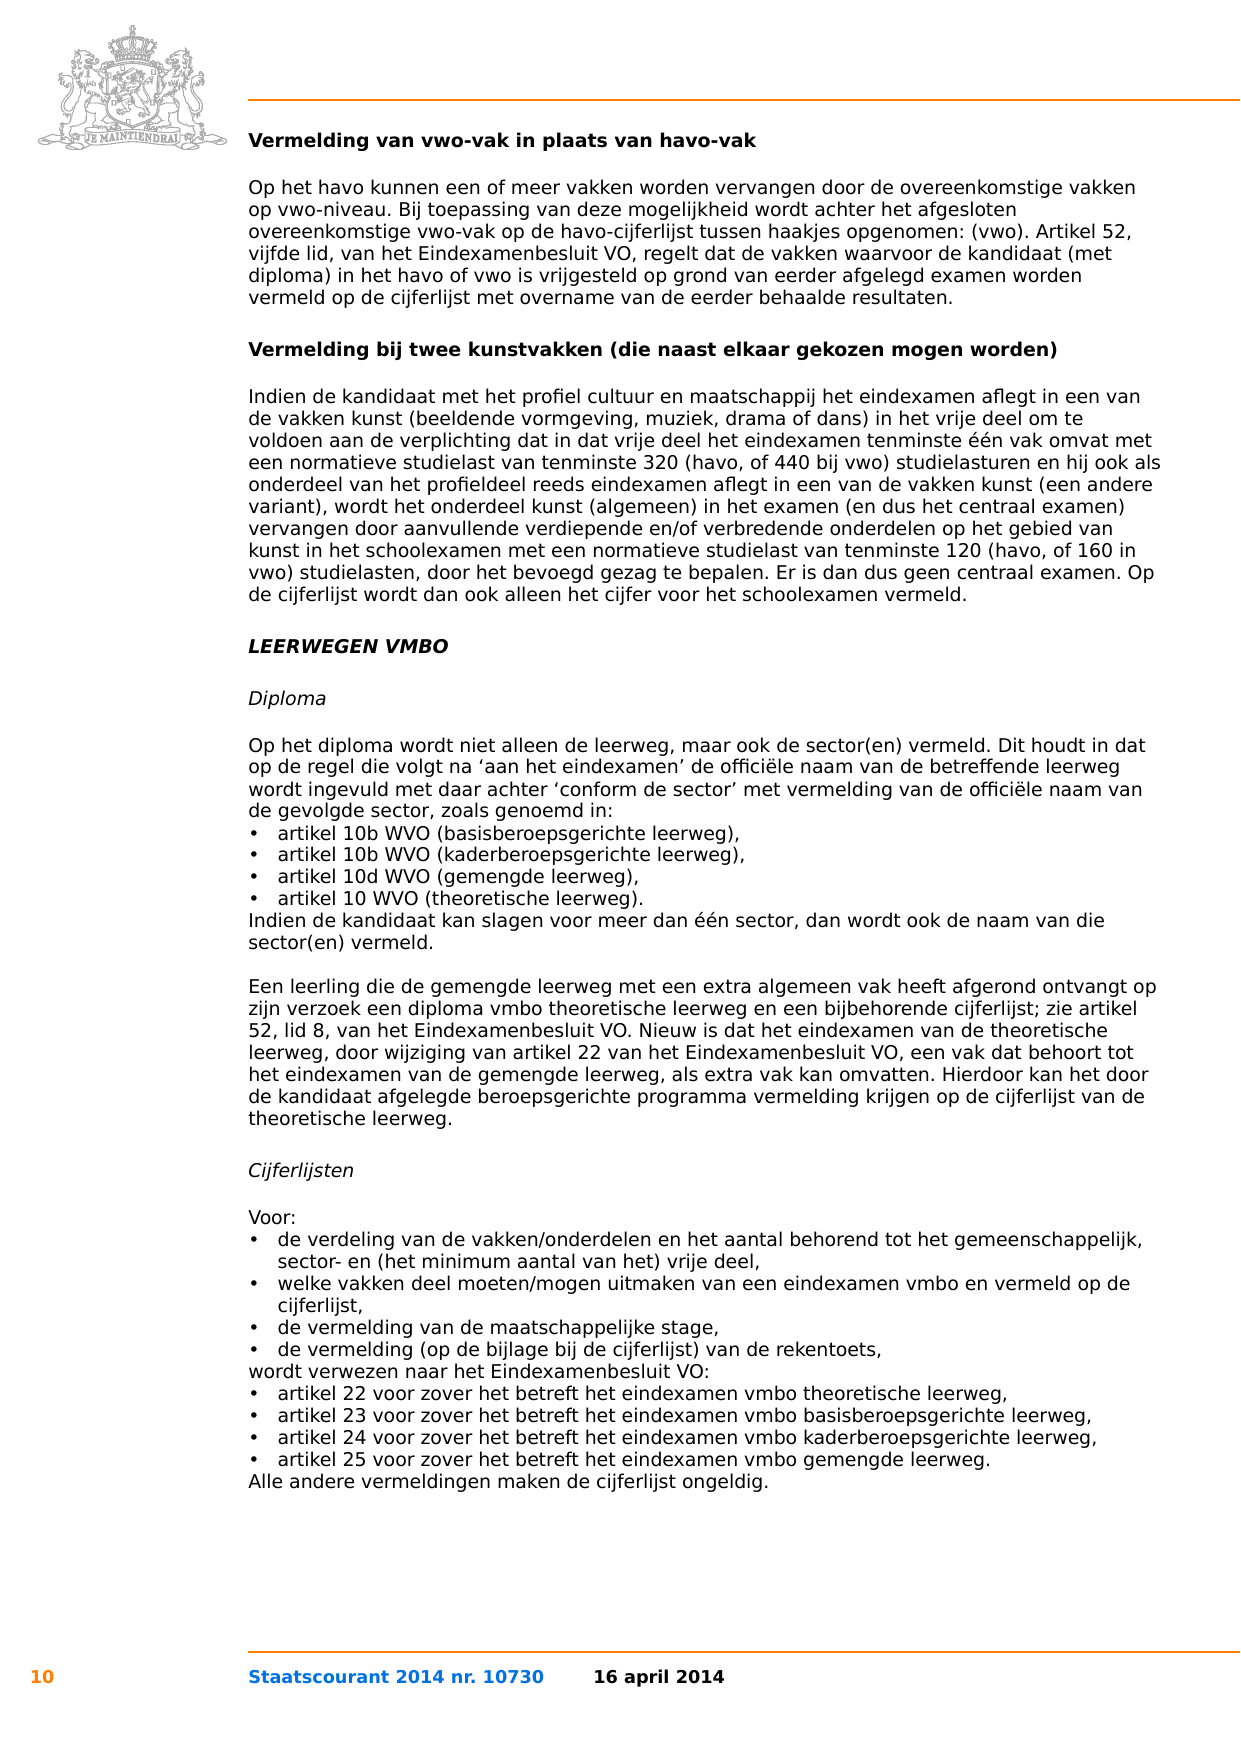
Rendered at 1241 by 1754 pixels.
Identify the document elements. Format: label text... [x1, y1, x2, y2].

text • artikel 10d WVO (gemengde leerweg), [248, 866, 1163, 888]
text Indien de kandidaat met het profiel cultuur en maatschappij het eindexamen aflegt in een van de vakken kunst (beeldende vormgeving, muziek, drama of dans) in het vrije deel om te voldoen aan de verplichting dat in dat vrije deel het eindexamen tenminste één vak omvat met een normatieve studielast van tenminste 320 (havo, of 440 bij vwo) studielasturen en hij ook als onderdeel van het profieldeel reeds eindexamen aflegt in een van de vakken kunst (een andere variant), wordt het onderdeel kunst (algemeen) in het examen (en dus het centraal examen) vervangen door aanvullende verdiepende en/of verbredende onderdelen op het gebied van kunst in het schoolexamen met een normatieve studielast van tenminste 120 (havo, of 160 in vwo) studielasten, door het bevoegd gezag te bepalen. Er is dan dus geen centraal examen. Op de cijferlijst wordt dan ook alleen het cijfer voor het schoolexamen vermeld. [248, 386, 1163, 606]
subtitle LEERWEGEN VMBO [248, 636, 1163, 657]
text Op het havo kunnen een of meer vakken worden vervangen door de overeenkomstige vakken op vwo-niveau. Bij toepassing van deze mogelijkheid wordt achter het afgesloten overeenkomstige vwo-vak op de havo-cijferlijst tussen haakjes opgenomen: (vwo). Artikel 52, vijfde lid, van het Eindexamenbesluit VO, regelt dat de vakken waarvoor de kandidaat (met diploma) in het havo of vwo is vrijgesteld op grond van eerder afgelegd examen worden vermeld op de cijferlijst met overname van de eerder behaalde resultaten. [248, 177, 1163, 309]
text Voor: [248, 1207, 1163, 1229]
text • artikel 22 voor zover het betreft het eindexamen vmbo theoretische leerweg, [248, 1383, 1163, 1405]
text wordt verwezen naar het Eindexamenbesluit VO: [248, 1361, 1163, 1383]
picture [38, 25, 227, 150]
text • artikel 10 WVO (theoretische leerweg). [248, 888, 1163, 910]
text Op het diploma wordt niet alleen de leerweg, maar ook de sector(en) vermeld. Dit houdt in dat op de regel die volgt na ‘aan het eindexamen’ de officiële naam van de betreffende leerweg wordt ingevuld met daar achter ‘conform de sector’ met vermelding van de officiële naam van de gevolgde sector, zoals genoemd in: [248, 734, 1163, 822]
text • welke vakken deel moeten/mogen uitmaken van een eindexamen vmbo en vermeld op de cijferlijst, [248, 1273, 1163, 1317]
text • de verdeling van de vakken/onderdelen en het aantal behorend tot het gemeenschappelijk, sector- en (het minimum aantal van het) vrije deel, [248, 1229, 1163, 1273]
text Een leerling die de gemengde leerweg met een extra algemeen vak heeft afgerond ontvangt op zijn verzoek een diploma vmbo theoretische leerweg en een bijbehorende cijferlijst; zie artikel 52, lid 8, van het Eindexamenbesluit VO. Nieuw is dat het eindexamen van de theoretische leerweg, door wijziging van artikel 22 van het Eindexamenbesluit VO, een vak dat behoort tot het eindexamen van de gemengde leerweg, als extra vak kan omvatten. Hierdoor kan het door de kandidaat afgelegde beroepsgerichte programma vermelding krijgen op de cijferlijst van de theoretische leerweg. [248, 976, 1163, 1130]
text • artikel 23 voor zover het betreft het eindexamen vmbo basisberoepsgerichte leerweg, [248, 1405, 1163, 1427]
text • artikel 25 voor zover het betreft het eindexamen vmbo gemengde leerweg. [248, 1449, 1163, 1471]
subtitle Vermelding van vwo-vak in plaats van havo-vak [248, 130, 1163, 152]
text • artikel 10b WVO (kaderberoepsgerichte leerweg), [248, 844, 1163, 866]
text • de vermelding (op de bijlage bij de cijferlijst) van de rekentoets, [248, 1339, 1163, 1361]
text • artikel 10b WVO (basisberoepsgerichte leerweg), [248, 822, 1163, 844]
subtitle Diploma [248, 687, 1163, 709]
text Indien de kandidaat kan slagen voor meer dan één sector, dan wordt ook de naam van die sector(en) vermeld. [248, 910, 1163, 954]
text Alle andere vermeldingen maken de cijferlijst ongeldig. [248, 1471, 1163, 1493]
text • de vermelding van de maatschappelijke stage, [248, 1317, 1163, 1339]
subtitle Vermelding bij twee kunstvakken (die naast elkaar gekozen mogen worden) [248, 339, 1163, 361]
text • artikel 24 voor zover het betreft het eindexamen vmbo kaderberoepsgerichte leerweg, [248, 1427, 1163, 1449]
subtitle Cijferlijsten [248, 1160, 1163, 1182]
